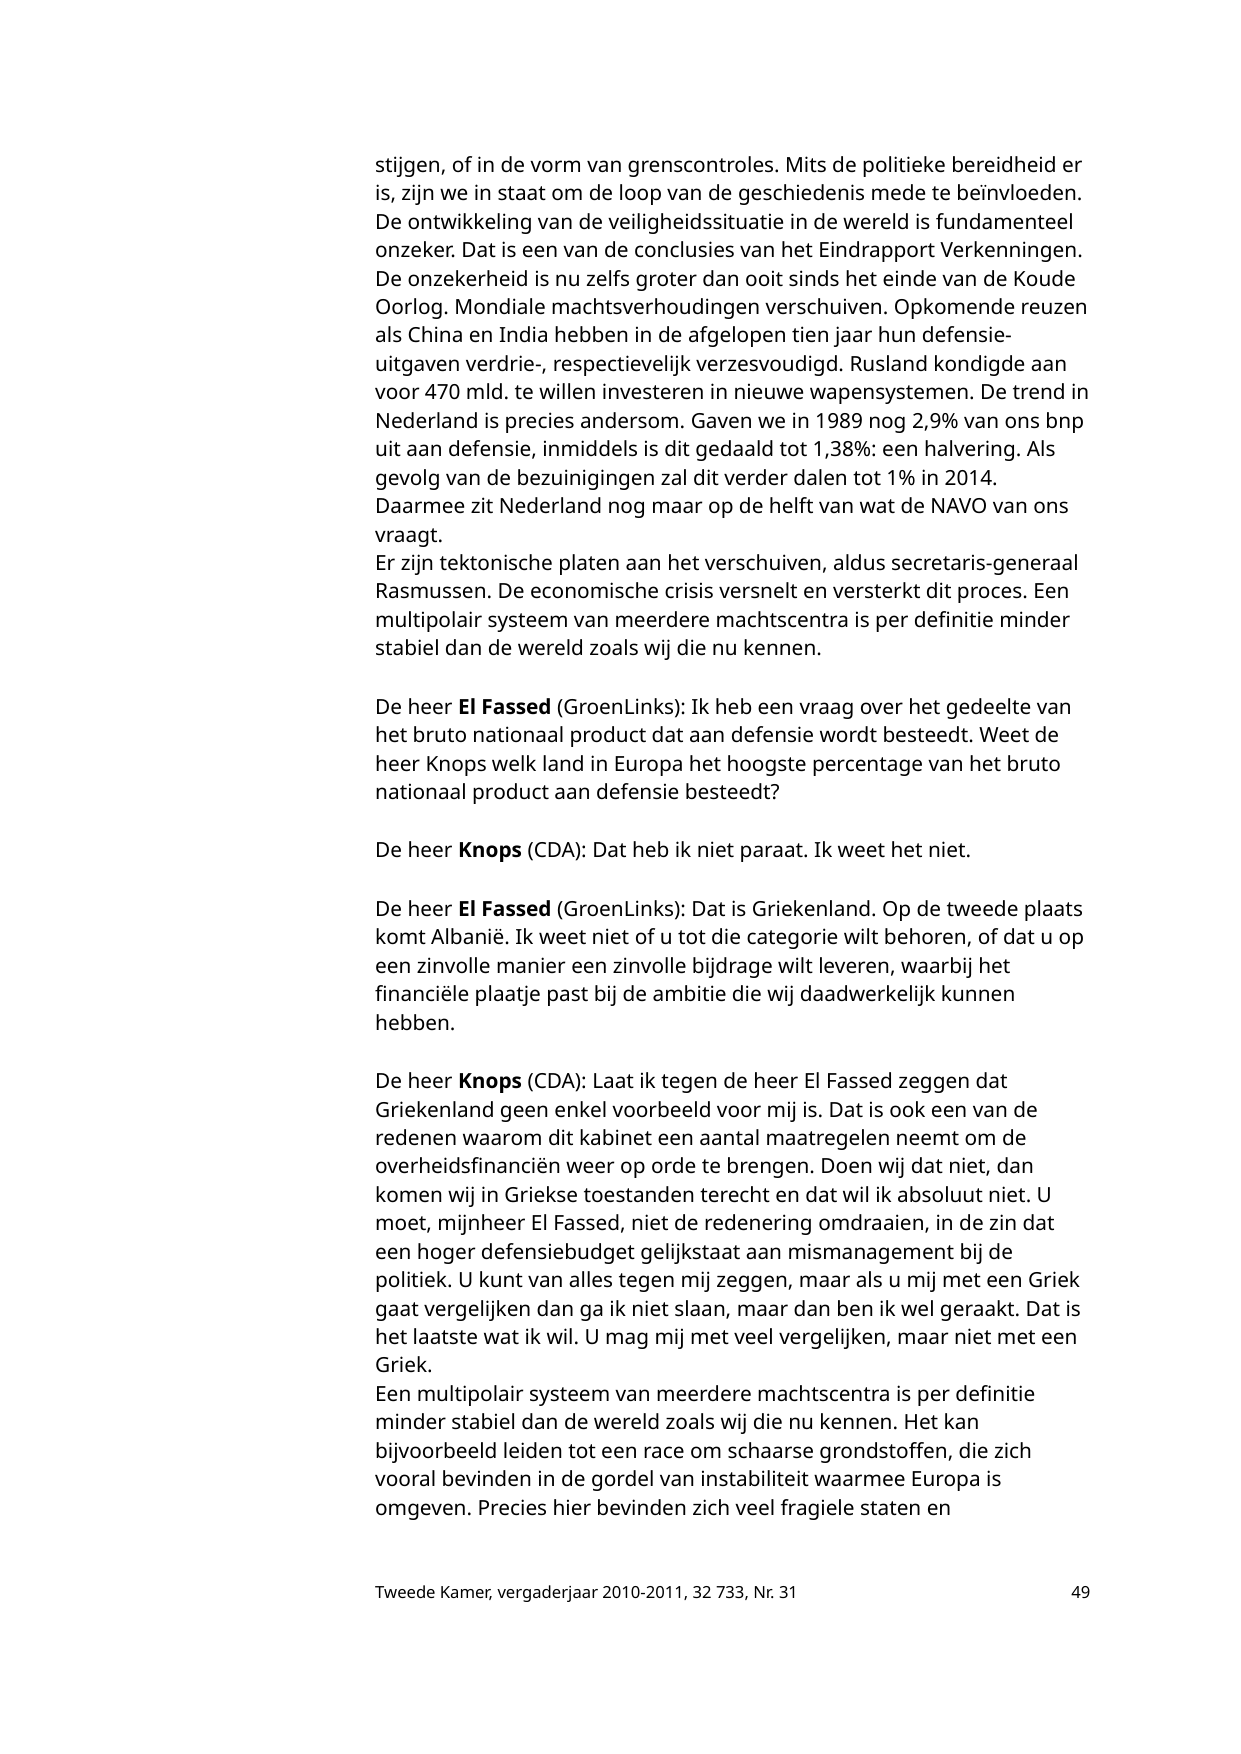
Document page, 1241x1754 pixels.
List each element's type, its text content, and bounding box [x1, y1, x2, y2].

text Er zijn tektonische platen aan het verschuiven, aldus secretaris-generaal Rasmussen. De economische crisis versnelt en versterkt dit proces. Een multipolair systeem van meerdere machtscentra is per definitie minder stabiel dan de wereld zoals wij die nu kennen. [375, 548, 1090, 662]
text stijgen, of in de vorm van grenscontroles. Mits de politieke bereidheid er is, zijn we in staat om de loop van de geschiedenis mede te beïnvloeden. [375, 150, 1090, 207]
text De heer El Fassed (GroenLinks): Ik heb een vraag over het gedeelte van het bruto nationaal product dat aan defensie wordt besteedt. Weet de heer Knops welk land in Europa het hoogste percentage van het bruto nationaal product aan defensie besteedt? [375, 692, 1090, 806]
text De heer Knops (CDA): Laat ik tegen de heer El Fassed zeggen dat Griekenland geen enkel voorbeeld voor mij is. Dat is ook een van de redenen waarom dit kabinet een aantal maatregelen neemt om de overheidsfinanciën weer op orde te brengen. Doen wij dat niet, dan komen wij in Griekse toestanden terecht en dat wil ik absoluut niet. U moet, mijnheer El Fassed, niet de redenering omdraaien, in de zin dat een hoger defensiebudget gelijkstaat aan mismanagement bij de politiek. U kunt van alles tegen mij zeggen, maar als u mij met een Griek gaat vergelijken dan ga ik niet slaan, maar dan ben ik wel geraakt. Dat is het laatste wat ik wil. U mag mij met veel vergelijken, maar niet met een Griek. [375, 1066, 1090, 1379]
text Een multipolair systeem van meerdere machtscentra is per definitie minder stabiel dan de wereld zoals wij die nu kennen. Het kan bijvoorbeeld leiden tot een race om schaarse grondstoffen, die zich vooral bevinden in de gordel van instabiliteit waarmee Europa is omgeven. Precies hier bevinden zich veel fragiele staten en [375, 1379, 1090, 1521]
text De heer Knops (CDA): Dat heb ik niet paraat. Ik weet het niet. [375, 836, 1090, 864]
text De ontwikkeling van de veiligheidssituatie in de wereld is fundamenteel onzeker. Dat is een van de conclusies van het Eindrapport Verkenningen. De onzekerheid is nu zelfs groter dan ooit sinds het einde van de Koude Oorlog. Mondiale machtsverhoudingen verschuiven. Opkomende reuzen als China en India hebben in de afgelopen tien jaar hun defensie-uitgaven verdrie-, respectievelijk verzesvoudigd. Rusland kondigde aan voor 470 mld. te willen investeren in nieuwe wapensystemen. De trend in Nederland is precies andersom. Gaven we in 1989 nog 2,9% van ons bnp uit aan defensie, inmiddels is dit gedaald tot 1,38%: een halvering. Als gevolg van de bezuinigingen zal dit verder dalen tot 1% in 2014. Daarmee zit Nederland nog maar op de helft van wat de NAVO van ons vraagt. [375, 207, 1090, 548]
text De heer El Fassed (GroenLinks): Dat is Griekenland. Op de tweede plaats komt Albanië. Ik weet niet of u tot die categorie wilt behoren, of dat u op een zinvolle manier een zinvolle bijdrage wilt leveren, waarbij het financiële plaatje past bij de ambitie die wij daadwerkelijk kunnen hebben. [375, 894, 1090, 1036]
